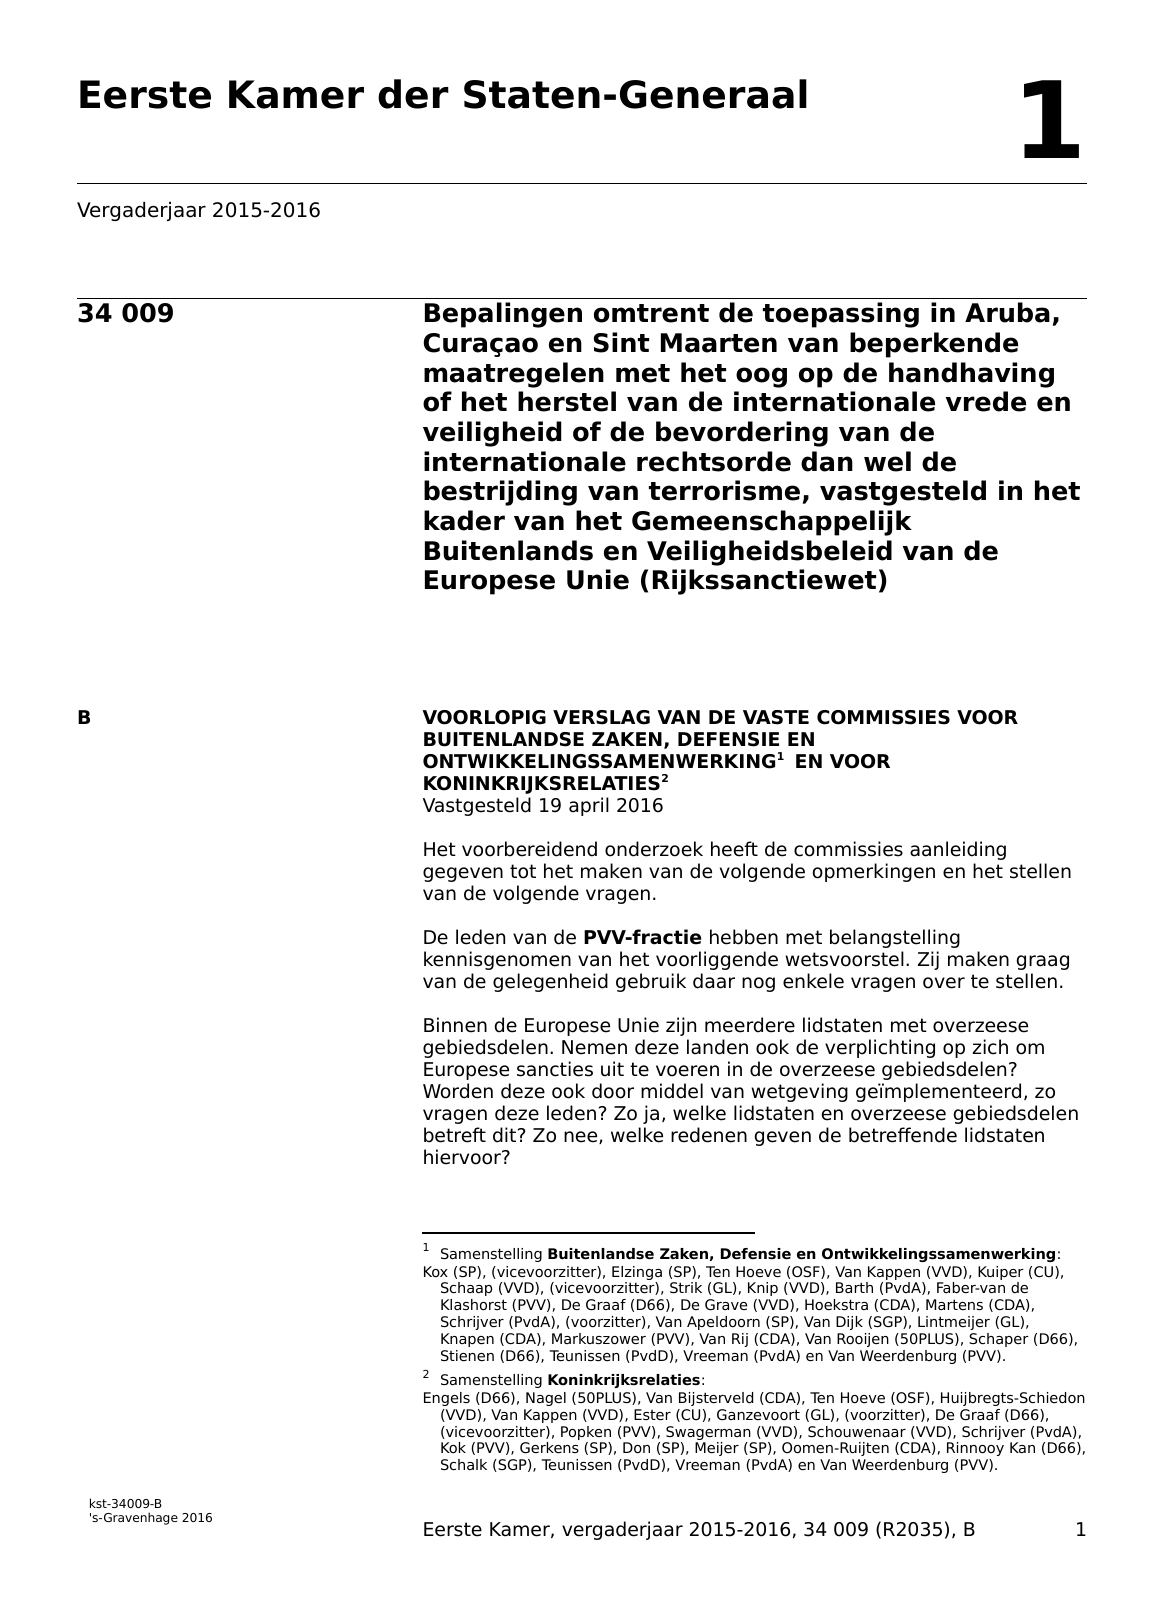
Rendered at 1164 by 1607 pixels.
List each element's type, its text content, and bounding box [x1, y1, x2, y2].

text Engels (D66), Nagel (50PLUS), Van Bijsterveld (CDA), Ten Hoeve (OSF), Huijbregts-Schiedon (VVD), Van Kappen (VVD), Ester (CU), Ganzevoort (GL), (voorzitter), De Graaf (D66), (vicevoorzitter), Popken (PVV), Swagerman (VVD), Schouwenaar (VVD), Schrijver (PvdA), Kok (PVV), Gerkens (SP), Don (SP), Meijer (SP), Oomen-Ruijten (CDA), Rinnooy Kan (D66), Schalk (SGP), Teunissen (PvdD), Vreeman (PvdA) en Van Weerdenburg (PVV). [422, 1390, 1087, 1474]
text Samenstelling Buitenlandse Zaken, Defensie en Ontwikkelingssamenwerking: [422, 1242, 1087, 1264]
text Binnen de Europese Unie zijn meerdere lidstaten met overzeese gebiedsdelen. Nemen deze landen ook de verplichting op zich om Europese sancties uit te voeren in de overzeese gebiedsdelen? Worden deze ook door middel van wetgeving geïmplementeerd, zo vragen deze leden? Zo ja, welke lidstaten en overzeese gebiedsdelen betreft dit? Zo nee, welke redenen geven de betreffende lidstaten hiervoor? [422, 1015, 1087, 1169]
text 's-Gravenhage 2016 [88, 1511, 323, 1525]
text Kox (SP), (vicevoorzitter), Elzinga (SP), Ten Hoeve (OSF), Van Kappen (VVD), Kuiper (CU), Schaap (VVD), (vicevoorzitter), Strik (GL), Knip (VVD), Barth (PvdA), Faber-van de Klashorst (PVV), De Graaf (D66), De Grave (VVD), Hoekstra (CDA), Martens (CDA), Schrijver (PvdA), (voorzitter), Van Apeldoorn (SP), Van Dijk (SGP), Lintmeijer (GL), Knapen (CDA), Markuszower (PVV), Van Rij (CDA), Van Rooijen (50PLUS), Schaper (D66), Stienen (D66), Teunissen (PvdD), Vreeman (PvdA) en Van Weerdenburg (PVV). [422, 1264, 1087, 1365]
table_header 1 [886, 59, 1087, 183]
text Het voorbereidend onderzoek heeft de commissies aanleiding gegeven tot het maken van de volgende opmerkingen en het stellen van de volgende vragen. [422, 839, 1087, 905]
table_cell Vergaderjaar 2015-2016 [77, 184, 1087, 298]
table_header Eerste Kamer der Staten-Generaal [77, 59, 886, 183]
text Samenstelling Koninkrijksrelaties: [422, 1368, 1087, 1390]
subtitle B VOORLOPIG VERSLAG VAN DE VASTE COMMISSIES VOOR BUITENLANDSE ZAKEN, DEFENSIE EN ONTWIKKELINGSSAMENWERKING EN VOOR KONINKRIJKSRELATIES [77, 707, 1087, 795]
text De leden van de PVV-fractie hebben met belangstelling kennisgenomen van het voorliggende wetsvoorstel. Zij maken graag van de gelegenheid gebruik daar nog enkele vragen over te stellen. [422, 927, 1087, 993]
text kst-34009-B [88, 1497, 323, 1511]
text Vastgesteld 19 april 2016 [422, 795, 1087, 817]
subtitle 34 009 Bepalingen omtrent de toepassing in Aruba, Curaçao en Sint Maarten van beperkende maatregelen met het oog op de handhaving of het herstel van de internationale vrede en veiligheid of de bevordering van de internationale rechtsorde dan wel de bestrijding van terrorisme, vastgesteld in het kader van het Gemeenschappelijk Buitenlands en Veiligheidsbeleid van de Europese Unie (Rijkssanctiewet) [77, 299, 1087, 596]
